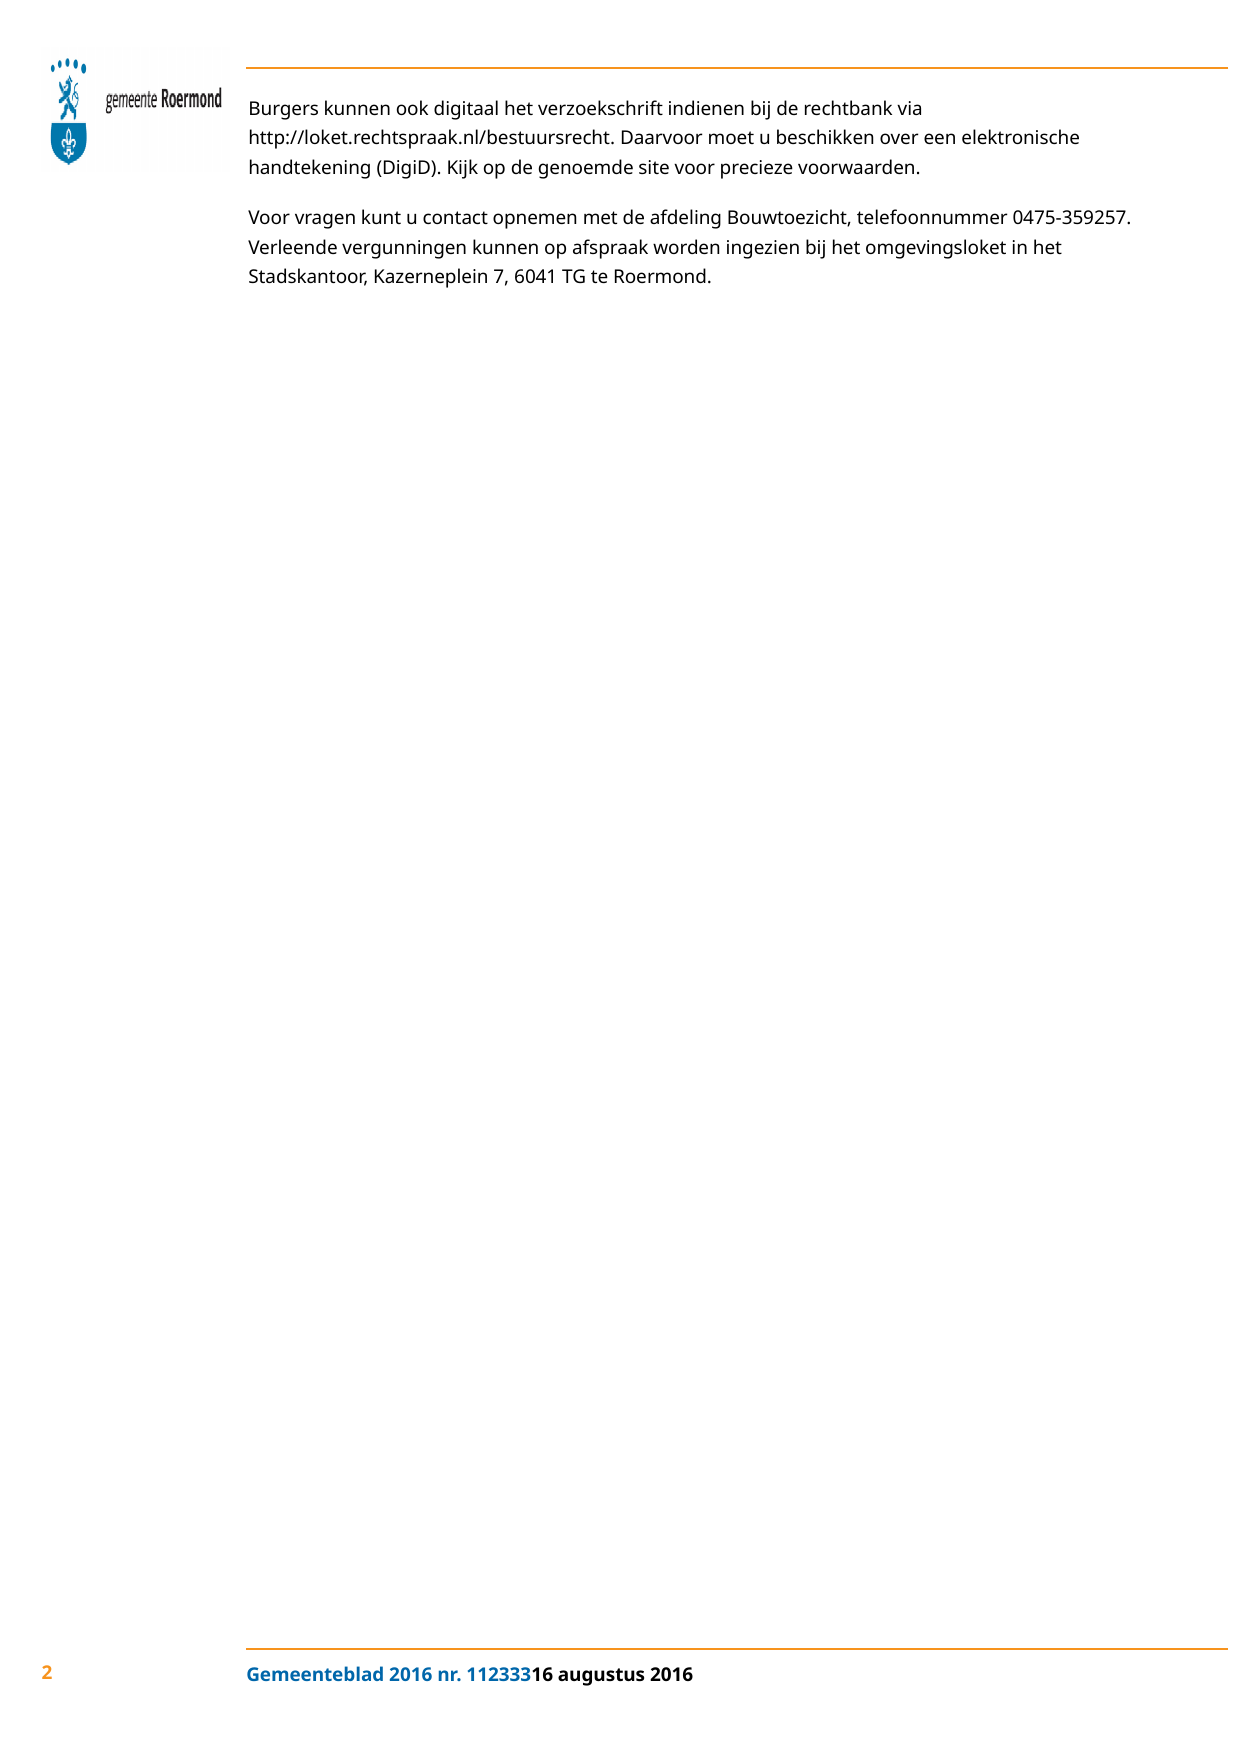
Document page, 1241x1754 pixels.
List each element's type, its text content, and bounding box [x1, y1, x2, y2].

picture [41, 47, 231, 172]
text Voor vragen kunt u contact opnemen met de afdeling Bouwtoezicht, telefoonnummer 0475-359257. Verleende vergunningen kunnen op afspraak worden ingezien bij het omgevingsloket in het Stadskantoor, Kazerneplein 7, 6041 TG te Roermond. [248, 204, 1152, 289]
text Burgers kunnen ook digitaal het verzoekschrift indienen bij de rechtbank via http://loket.rechtspraak.nl/bestuursrecht. Daarvoor moet u beschikken over een elektronische handtekening (DigiD). Kijk op de genoemde site voor precieze voorwaarden. [248, 95, 1152, 180]
